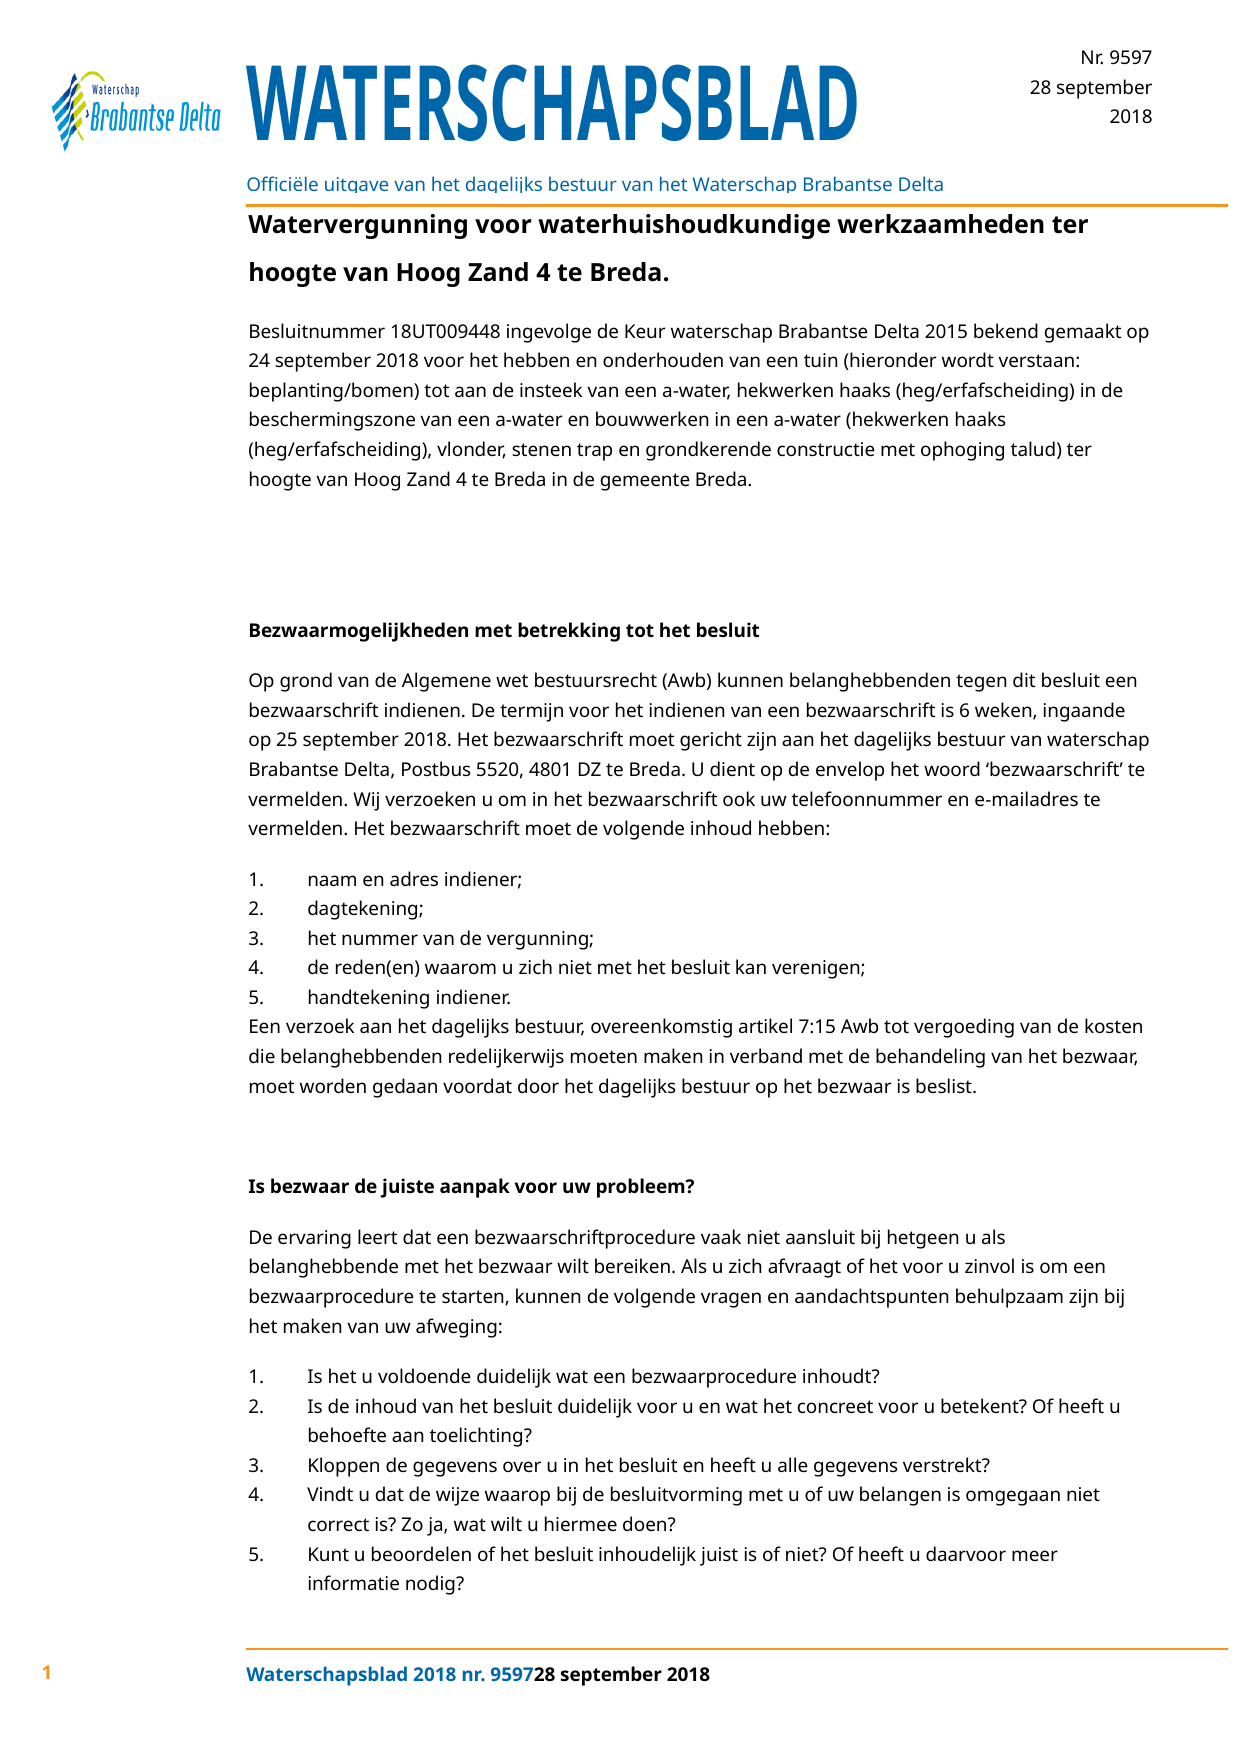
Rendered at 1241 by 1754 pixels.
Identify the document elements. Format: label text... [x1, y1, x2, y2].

list Kunt u beoordelen of het besluit inhoudelijk juist is of niet? Of heeft u daarvoor meer informatie nodig? [248, 1541, 1152, 1596]
list dagtekening; [248, 895, 1152, 921]
list Is het u voldoende duidelijk wat een bezwaarprocedure inhoudt? [248, 1363, 1152, 1389]
picture [41, 47, 231, 172]
text Besluitnummer 18UT009448 ingevolge de Keur waterschap Brabantse Delta 2015 bekend gemaakt op 24 september 2018 voor het hebben en onderhouden van een tuin (hieronder wordt verstaan: beplanting/bomen) tot aan de insteek van een a-water, hekwerken haaks (heg/erfafscheiding) in de beschermingszone van een a-water en bouwwerken in een a-water (hekwerken haaks (heg/erfafscheiding), vlonder, stenen trap en grondkerende constructie met ophoging talud) ter hoogte van Hoog Zand 4 te Breda in de gemeente Breda. [248, 318, 1152, 492]
list Is de inhoud van het besluit duidelijk voor u en wat het concreet voor u betekent? Of heeft u behoefte aan toelichting? [248, 1393, 1152, 1448]
list Kloppen de gegevens over u in het besluit en heeft u alle gegevens verstrekt? [248, 1452, 1152, 1478]
text De ervaring leert dat een bezwaarschriftprocedure vaak niet aansluit bij hetgeen u als belanghebbende met het bezwaar wilt bereiken. Als u zich afvraagt of het voor u zinvol is om een bezwaarprocedure te starten, kunnen de volgende vragen en aandachtspunten behulpzaam zijn bij het maken van uw afweging: [248, 1224, 1152, 1339]
list naam en adres indiener; [248, 866, 1152, 892]
text Is bezwaar de juiste aanpak voor uw probleem? [248, 1174, 1152, 1199]
list de reden(en) waarom u zich niet met het besluit kan verenigen; [248, 954, 1152, 980]
text Een verzoek aan het dagelijks bestuur, overeenkomstig artikel 7:15 Awb tot vergoeding van de kosten die belanghebbenden redelijkerwijs moeten maken in verband met de behandeling van het bezwaar, moet worden gedaan voordat door het dagelijks bestuur op het bezwaar is beslist. [248, 1014, 1152, 1099]
list het nummer van de vergunning; [248, 925, 1152, 951]
list Vindt u dat de wijze waarop bij de besluitvorming met u of uw belangen is omgegaan niet correct is? Zo ja, wat wilt u hiermee doen? [248, 1482, 1152, 1537]
list handtekening indiener. [248, 984, 1152, 1010]
text Watervergunning voor waterhuishoudkundige werkzaamheden ter hoogte van Hoog Zand 4 te Breda. [248, 207, 1152, 288]
text Bezwaarmogelijkheden met betrekking tot het besluit [248, 617, 1152, 643]
text Op grond van de Algemene wet bestuursrecht (Awb) kunnen belanghebbenden tegen dit besluit een bezwaarschrift indienen. De termijn voor het indienen van een bezwaarschrift is 6 weken, ingaande op 25 september 2018. Het bezwaarschrift moet gericht zijn aan het dagelijks bestuur van waterschap Brabantse Delta, Postbus 5520, 4801 DZ te Breda. U dient op de envelop het woord ‘bezwaarschrift’ te vermelden. Wij verzoeken u om in het bezwaarschrift ook uw telefoonnummer en e‑mailadres te vermelden. Het bezwaarschrift moet de volgende inhoud hebben: [248, 667, 1152, 841]
